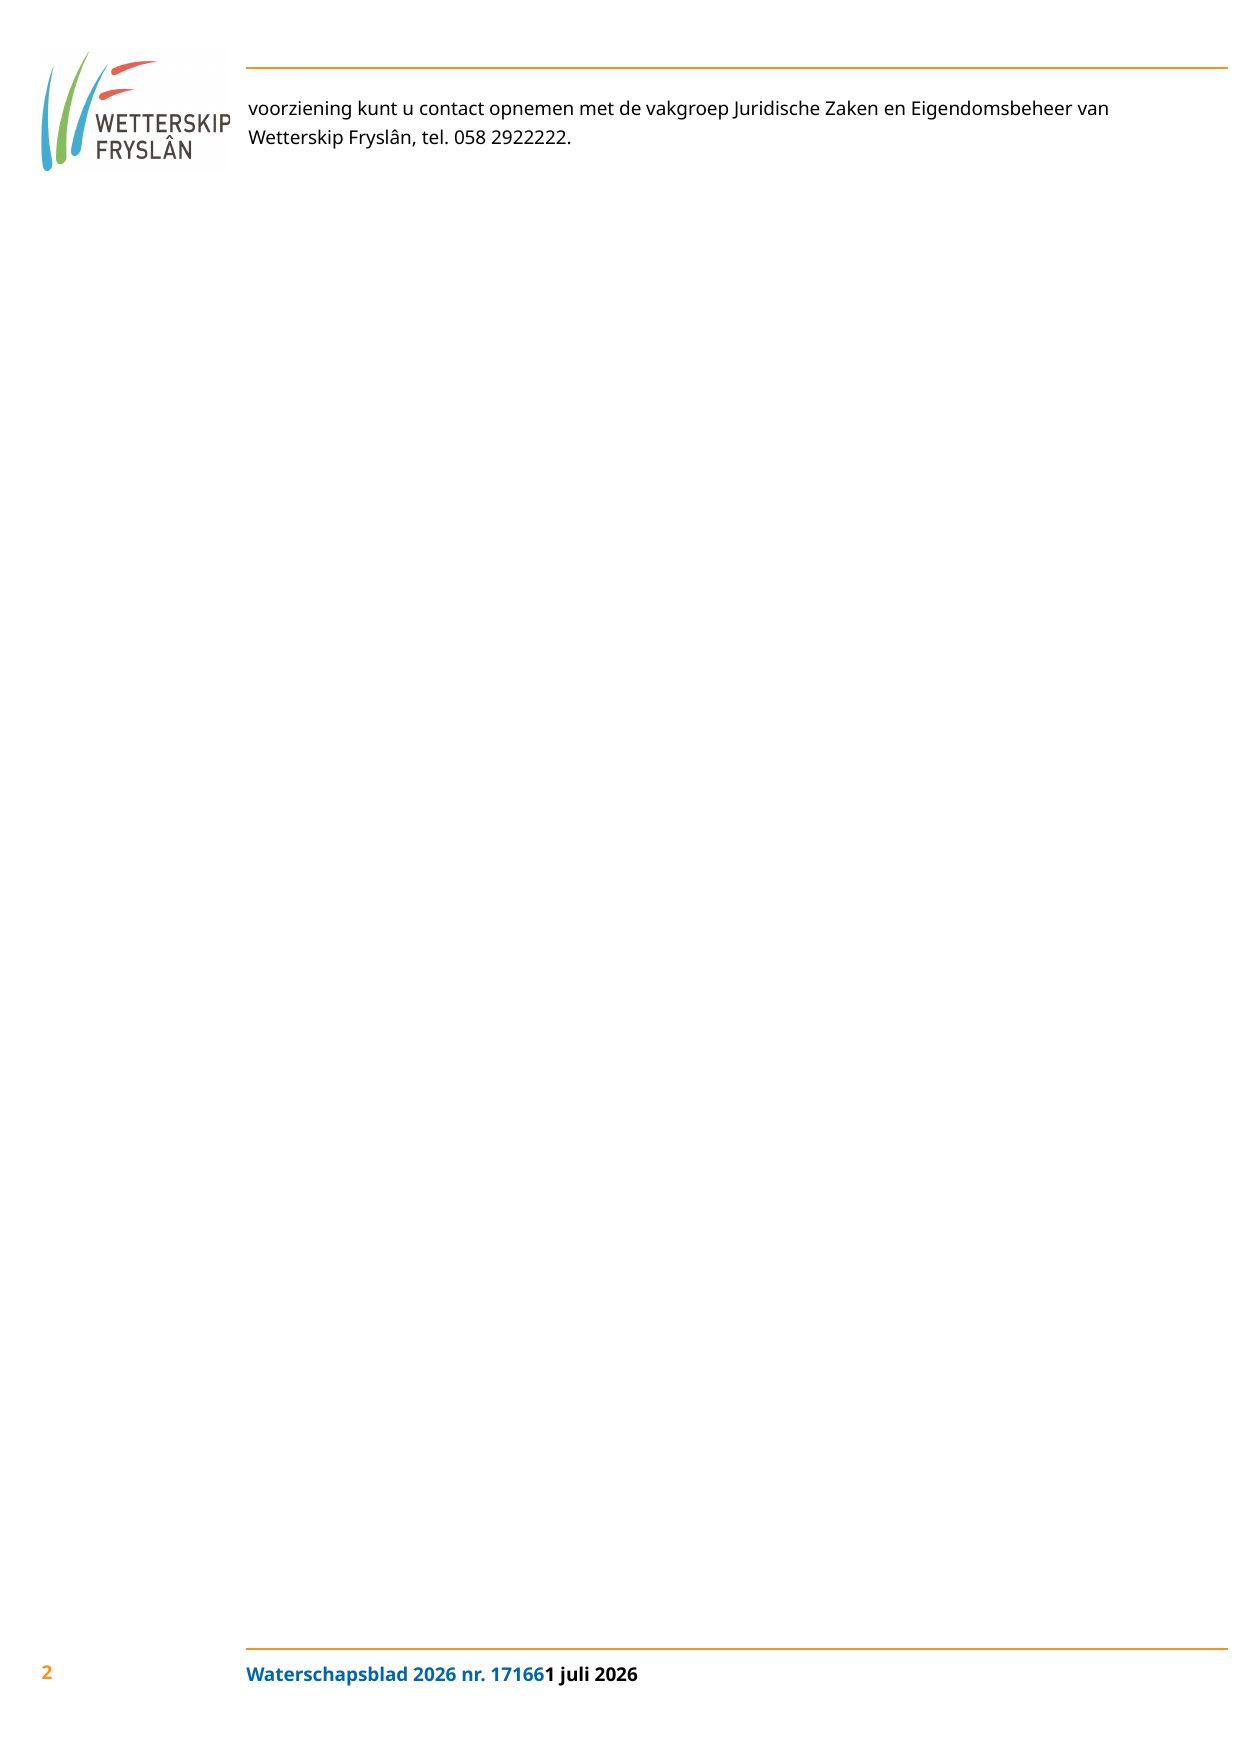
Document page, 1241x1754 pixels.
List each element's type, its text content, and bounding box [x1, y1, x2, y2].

picture [41, 47, 231, 172]
text voorziening kunt u contact opnemen met de vakgroep Juridische Zaken en Eigendomsbeheer van Wetterskip Fryslân, tel. 058 2922222. [248, 95, 1152, 150]
